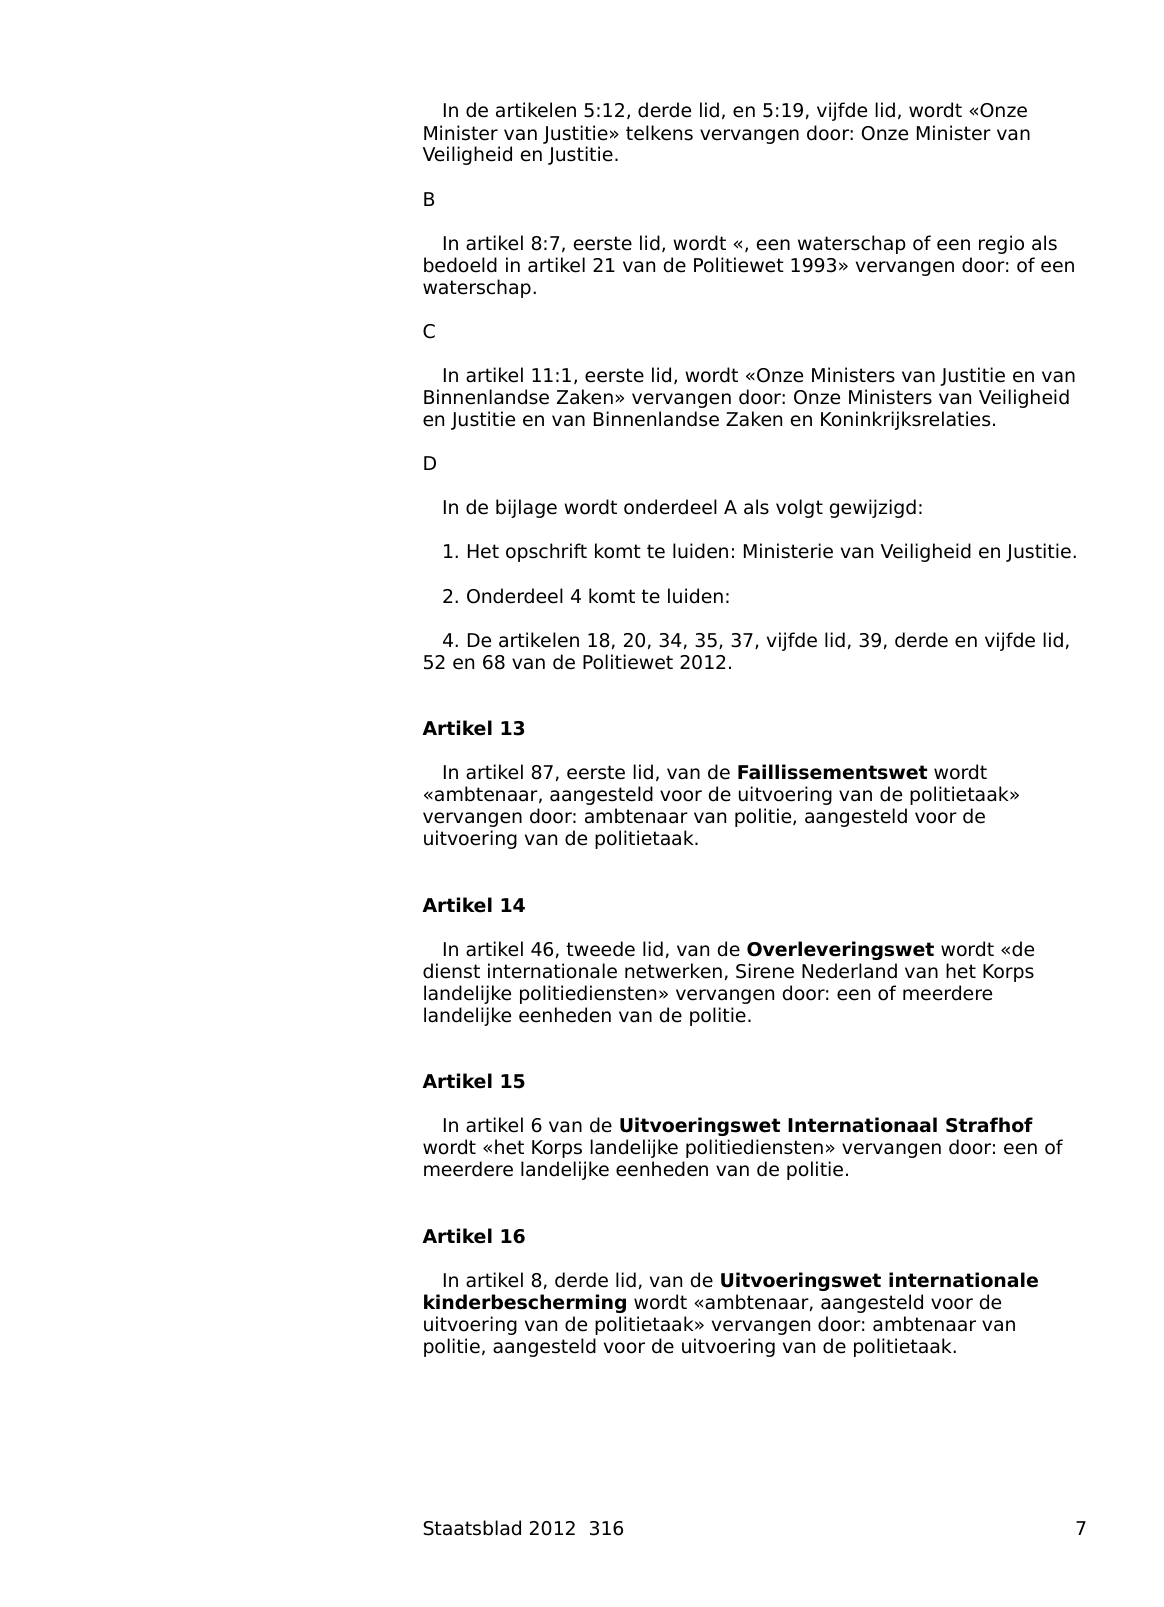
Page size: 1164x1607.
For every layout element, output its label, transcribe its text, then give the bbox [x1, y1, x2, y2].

text D [422, 453, 1087, 475]
text In artikel 46, tweede lid, van de Overleveringswet wordt «de dienst internationale netwerken, Sirene Nederland van het Korps landelijke politiediensten» vervangen door: een of meerdere landelijke eenheden van de politie. [422, 939, 1087, 1027]
subtitle Artikel 16 [422, 1226, 1087, 1247]
text In de bijlage wordt onderdeel A als volgt gewijzigd: [422, 497, 1087, 519]
text In artikel 11:1, eerste lid, wordt «Onze Ministers van Justitie en van Binnenlandse Zaken» vervangen door: Onze Ministers van Veiligheid en Justitie en van Binnenlandse Zaken en Koninkrijksrelaties. [422, 365, 1087, 431]
subtitle Artikel 15 [422, 1071, 1087, 1093]
text C [422, 321, 1087, 343]
text B [422, 188, 1087, 211]
subtitle Artikel 13 [422, 718, 1087, 740]
text In de artikelen 5:12, derde lid, en 5:19, vijfde lid, wordt «Onze Minister van Justitie» telkens vervangen door: Onze Minister van Veiligheid en Justitie. [422, 100, 1087, 166]
text 2. Onderdeel 4 komt te luiden: [422, 586, 1087, 608]
text In artikel 8, derde lid, van de Uitvoeringswet internationale kinderbescherming wordt «ambtenaar, aangesteld voor de uitvoering van de politietaak» vervangen door: ambtenaar van politie, aangesteld voor de uitvoering van de politietaak. [422, 1270, 1087, 1358]
text 1. Het opschrift komt te luiden: Ministerie van Veiligheid en Justitie. [422, 541, 1087, 563]
text In artikel 8:7, eerste lid, wordt «, een waterschap of een regio als bedoeld in artikel 21 van de Politiewet 1993» vervangen door: of een waterschap. [422, 233, 1087, 299]
text In artikel 87, eerste lid, van de Faillissementswet wordt «ambtenaar, aangesteld voor de uitvoering van de politietaak» vervangen door: ambtenaar van politie, aangesteld voor de uitvoering van de politietaak. [422, 762, 1087, 850]
text In artikel 6 van de Uitvoeringswet Internationaal Strafhof wordt «het Korps landelijke politiediensten» vervangen door: een of meerdere landelijke eenheden van de politie. [422, 1115, 1087, 1181]
text 4. De artikelen 18, 20, 34, 35, 37, vijfde lid, 39, derde en vijfde lid, 52 en 68 van de Politiewet 2012. [422, 630, 1087, 674]
subtitle Artikel 14 [422, 894, 1087, 917]
